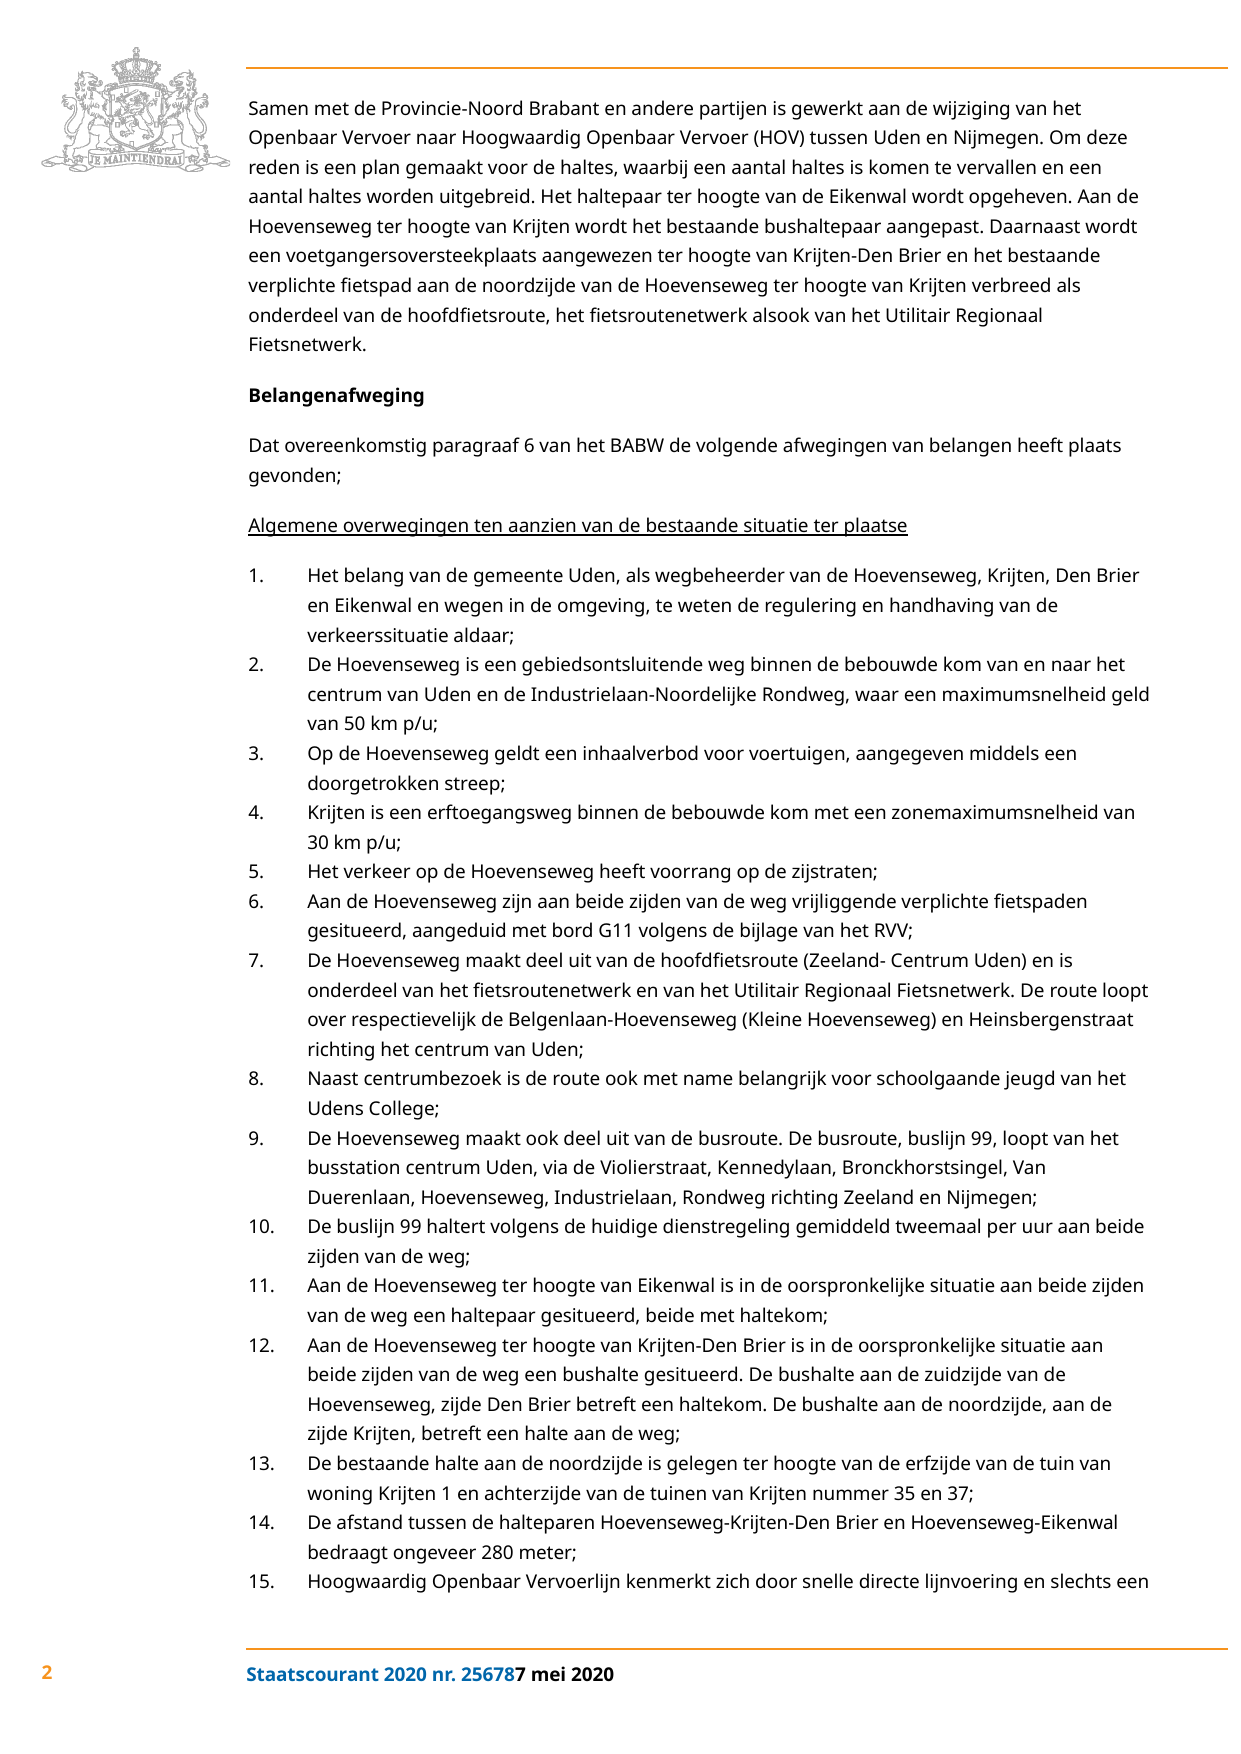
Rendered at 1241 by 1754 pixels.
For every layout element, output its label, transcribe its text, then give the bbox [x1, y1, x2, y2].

list Naast centrumbezoek is de route ook met name belangrijk voor schoolgaande jeugd van het Udens College; [248, 1066, 1152, 1121]
list De Hoevenseweg is een gebiedsontsluitende weg binnen de bebouwde kom van en naar het centrum van Uden en de Industrielaan-Noordelijke Rondweg, waar een maximumsnelheid geld van 50 km p/u; [248, 651, 1152, 736]
list Aan de Hoevenseweg ter hoogte van Eikenwal is in de oorspronkelijke situatie aan beide zijden van de weg een haltepaar gesitueerd, beide met haltekom; [248, 1273, 1152, 1328]
list De Hoevenseweg maakt ook deel uit van de busroute. De busroute, buslijn 99, loopt van het busstation centrum Uden, via de Violierstraat, Kennedylaan, Bronckhorstsingel, Van Duerenlaan, Hoevenseweg, Industrielaan, Rondweg richting Zeeland en Nijmegen; [248, 1125, 1152, 1210]
list Op de Hoevenseweg geldt een inhaalverbod voor voertuigen, aangegeven middels een doorgetrokken streep; [248, 740, 1152, 796]
list De afstand tussen de halteparen Hoevenseweg-Krijten-Den Brier en Hoevenseweg-Eikenwal bedraagt ongeveer 280 meter; [248, 1509, 1152, 1565]
list De Hoevenseweg maakt deel uit van de hoofdfietsroute (Zeeland- Centrum Uden) en is onderdeel van het fietsroutenetwerk en van het Utilitair Regionaal Fietsnetwerk. De route loopt over respectievelijk de Belgenlaan-Hoevenseweg (Kleine Hoevenseweg) en Heinsbergenstraat richting het centrum van Uden; [248, 947, 1152, 1062]
list De buslijn 99 haltert volgens de huidige dienstregeling gemiddeld tweemaal per uur aan beide zijden van de weg; [248, 1213, 1152, 1269]
text Samen met de Provincie-Noord Brabant en andere partijen is gewerkt aan de wijziging van het Openbaar Vervoer naar Hoogwaardig Openbaar Vervoer (HOV) tussen Uden en Nijmegen. Om deze reden is een plan gemaakt voor de haltes, waarbij een aantal haltes is komen te vervallen en een aantal haltes worden uitgebreid. Het haltepaar ter hoogte van de Eikenwal wordt opgeheven. Aan de Hoevenseweg ter hoogte van Krijten wordt het bestaande bushaltepaar aangepast. Daarnaast wordt een voetgangersoversteekplaats aangewezen ter hoogte van Krijten-Den Brier en het bestaande verplichte fietspad aan de noordzijde van de Hoevenseweg ter hoogte van Krijten verbreed als onderdeel van de hoofdfietsroute, het fietsroutenetwerk alsook van het Utilitair Regionaal Fietsnetwerk. [248, 95, 1152, 357]
list Hoogwaardig Openbaar Vervoerlijn kenmerkt zich door snelle directe lijnvoering en slechts een [248, 1568, 1152, 1594]
list De bestaande halte aan de noordzijde is gelegen ter hoogte van de erfzijde van de tuin van woning Krijten 1 en achterzijde van de tuinen van Krijten nummer 35 en 37; [248, 1450, 1152, 1506]
text Dat overeenkomstig paragraaf 6 van het BABW de volgende afwegingen van belangen heeft plaats gevonden; [248, 432, 1152, 488]
text Belangenafweging [248, 382, 1152, 408]
list Het verkeer op de Hoevenseweg heeft voorrang op de zijstraten; [248, 858, 1152, 884]
list Krijten is een erftoegangsweg binnen de bebouwde kom met een zonemaximumsnelheid van 30 km p/u; [248, 799, 1152, 855]
list Het belang van de gemeente Uden, als wegbeheerder van de Hoevenseweg, Krijten, Den Brier en Eikenwal en wegen in de omgeving, te weten de regulering en handhaving van de verkeerssituatie aldaar; [248, 563, 1152, 648]
list Aan de Hoevenseweg zijn aan beide zijden van de weg vrijliggende verplichte fietspaden gesitueerd, aangeduid met bord G11 volgens de bijlage van het RVV; [248, 888, 1152, 943]
picture [41, 47, 231, 172]
text Algemene overwegingen ten aanzien van de bestaande situatie ter plaatse [248, 512, 1152, 538]
list Aan de Hoevenseweg ter hoogte van Krijten-Den Brier is in de oorspronkelijke situatie aan beide zijden van de weg een bushalte gesitueerd. De bushalte aan de zuidzijde van de Hoevenseweg, zijde Den Brier betreft een haltekom. De bushalte aan de noordzijde, aan de zijde Krijten, betreft een halte aan de weg; [248, 1332, 1152, 1446]
